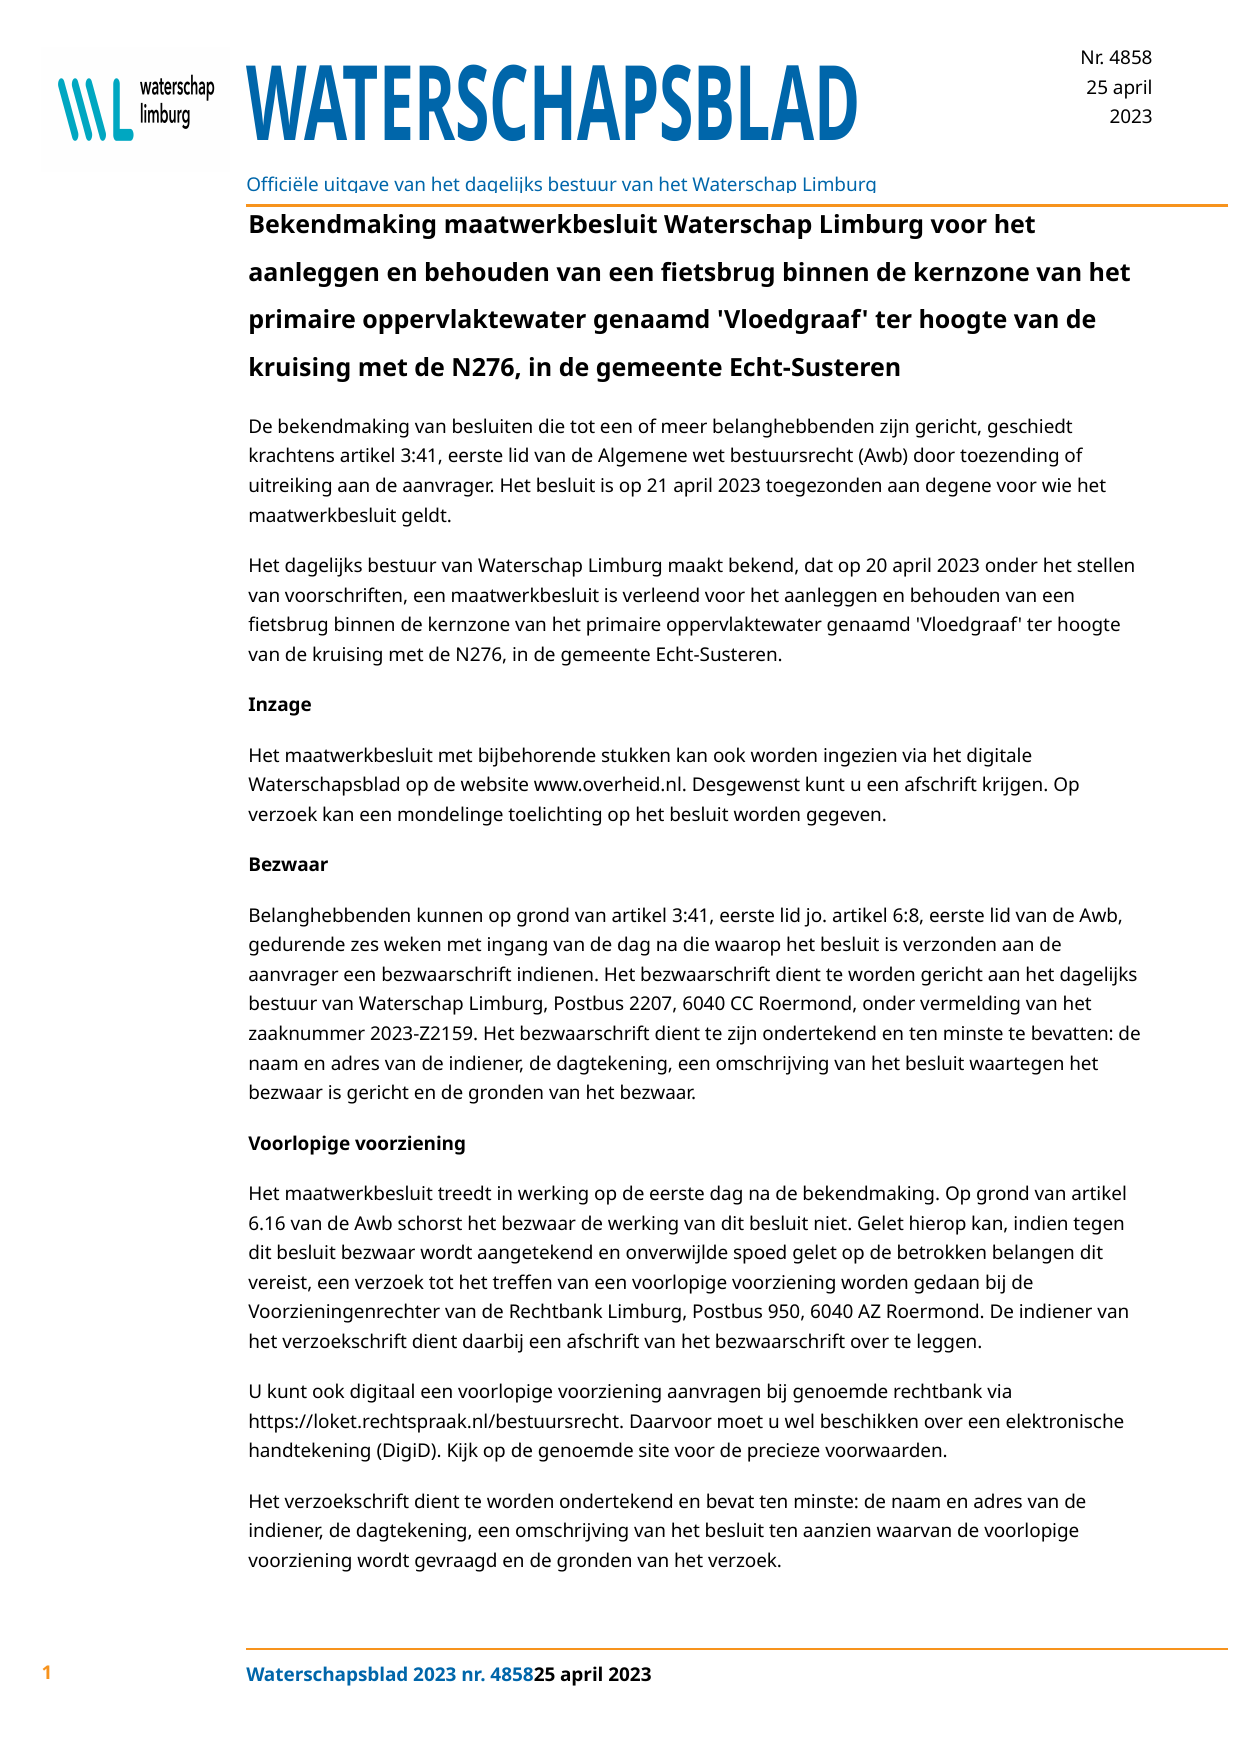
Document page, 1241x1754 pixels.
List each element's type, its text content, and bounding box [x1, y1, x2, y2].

text Belanghebbenden kunnen op grond van artikel 3:41, eerste lid jo. artikel 6:8, eerste lid van de Awb, gedurende zes weken met ingang van de dag na die waarop het besluit is verzonden aan de aanvrager een bezwaarschrift indienen. Het bezwaarschrift dient te worden gericht aan het dagelijks bestuur van Waterschap Limburg, Postbus 2207, 6040 CC Roermond, onder vermelding van het zaaknummer 2023-Z2159. Het bezwaarschrift dient te zijn ondertekend en ten minste te bevatten: de naam en adres van de indiener, de dagtekening, een omschrijving van het besluit waartegen het bezwaar is gericht en de gronden van het bezwaar. [248, 902, 1152, 1105]
text Voorlopige voorziening [248, 1130, 1152, 1156]
text Het verzoekschrift dient te worden ondertekend en bevat ten minste: de naam en adres van de indiener, de dagtekening, een omschrijving van het besluit ten aanzien waarvan de voorlopige voorziening wordt gevraagd en de gronden van het verzoek. [248, 1488, 1152, 1573]
text Bekendmaking maatwerkbesluit Waterschap Limburg voor het aanleggen en behouden van een fietsbrug binnen de kernzone van het primaire oppervlaktewater genaamd 'Vloedgraaf' ter hoogte van de kruising met de N276, in de gemeente Echt-Susteren [248, 207, 1152, 384]
text Het dagelijks bestuur van Waterschap Limburg maakt bekend, dat op 20 april 2023 onder het stellen van voorschriften, een maatwerkbesluit is verleend voor het aanleggen en behouden van een fietsbrug binnen de kernzone van het primaire oppervlaktewater genaamd 'Vloedgraaf' ter hoogte van de kruising met de N276, in de gemeente Echt-Susteren. [248, 552, 1152, 667]
text Het maatwerkbesluit treedt in werking op de eerste dag na de bekendmaking. Op grond van artikel 6.16 van de Awb schorst het bezwaar de werking van dit besluit niet. Gelet hierop kan, indien tegen dit besluit bezwaar wordt aangetekend en onverwijlde spoed gelet op de betrokken belangen dit vereist, een verzoek tot het treffen van een voorlopige voorziening worden gedaan bij de Voorzieningenrechter van de Rechtbank Limburg, Postbus 950, 6040 AZ Roermond. De indiener van het verzoekschrift dient daarbij een afschrift van het bezwaarschrift over te leggen. [248, 1180, 1152, 1354]
text U kunt ook digitaal een voorlopige voorziening aanvragen bij genoemde rechtbank via https://loket.rechtspraak.nl/bestuursrecht. Daarvoor moet u wel beschikken over een elektronische handtekening (DigiD). Kijk op de genoemde site voor de precieze voorwaarden. [248, 1378, 1152, 1463]
text Inzage [248, 691, 1152, 717]
text De bekendmaking van besluiten die tot een of meer belanghebbenden zijn gericht, geschiedt krachtens artikel 3:41, eerste lid van de Algemene wet bestuursrecht (Awb) door toezending of uitreiking aan de aanvrager. Het besluit is op 21 april 2023 toegezonden aan degene voor wie het maatwerkbesluit geldt. [248, 413, 1152, 528]
text Het maatwerkbesluit met bijbehorende stukken kan ook worden ingezien via het digitale Waterschapsblad op de website www.overheid.nl. Desgewenst kunt u een afschrift krijgen. Op verzoek kan een mondelinge toelichting op het besluit worden gegeven. [248, 742, 1152, 827]
picture [41, 47, 231, 172]
text Bezwaar [248, 851, 1152, 877]
